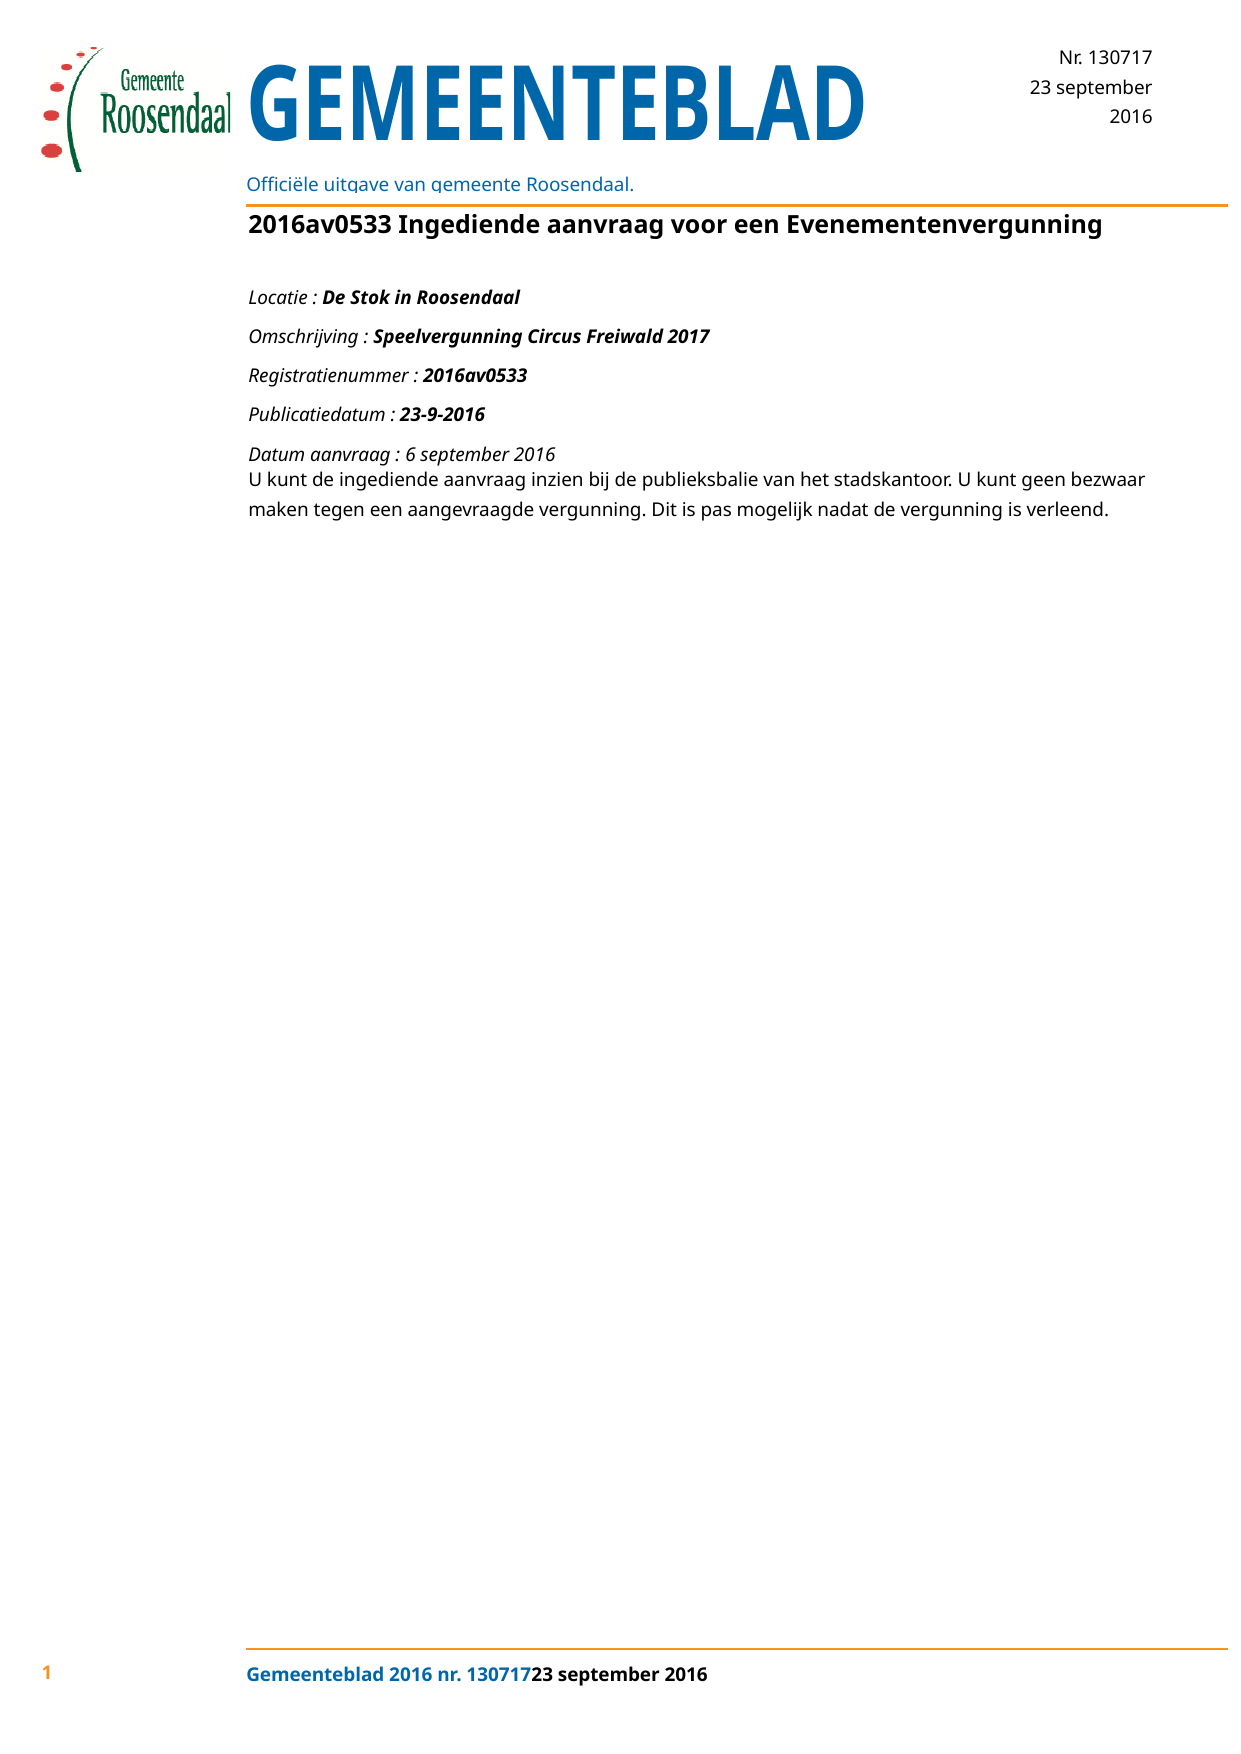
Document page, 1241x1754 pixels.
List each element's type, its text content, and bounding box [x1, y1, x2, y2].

text Datum aanvraag : 6 september 2016 [248, 441, 1152, 467]
text U kunt de ingediende aanvraag inzien bij de publieksbalie van het stadskantoor. U kunt geen bezwaar maken tegen een aangevraagde vergunning. Dit is pas mogelijk nadat de vergunning is verleend. [248, 467, 1152, 522]
picture [41, 47, 231, 172]
text Locatie : De Stok in Roosendaal [248, 284, 1152, 309]
text 2016av0533 Ingediende aanvraag voor een Evenementenvergunning [248, 207, 1152, 241]
text Publicatiedatum : 23-9-2016 [248, 402, 1152, 427]
text Omschrijving : Speelvergunning Circus Freiwald 2017 [248, 323, 1152, 349]
text Registratienummer : 2016av0533 [248, 362, 1152, 388]
